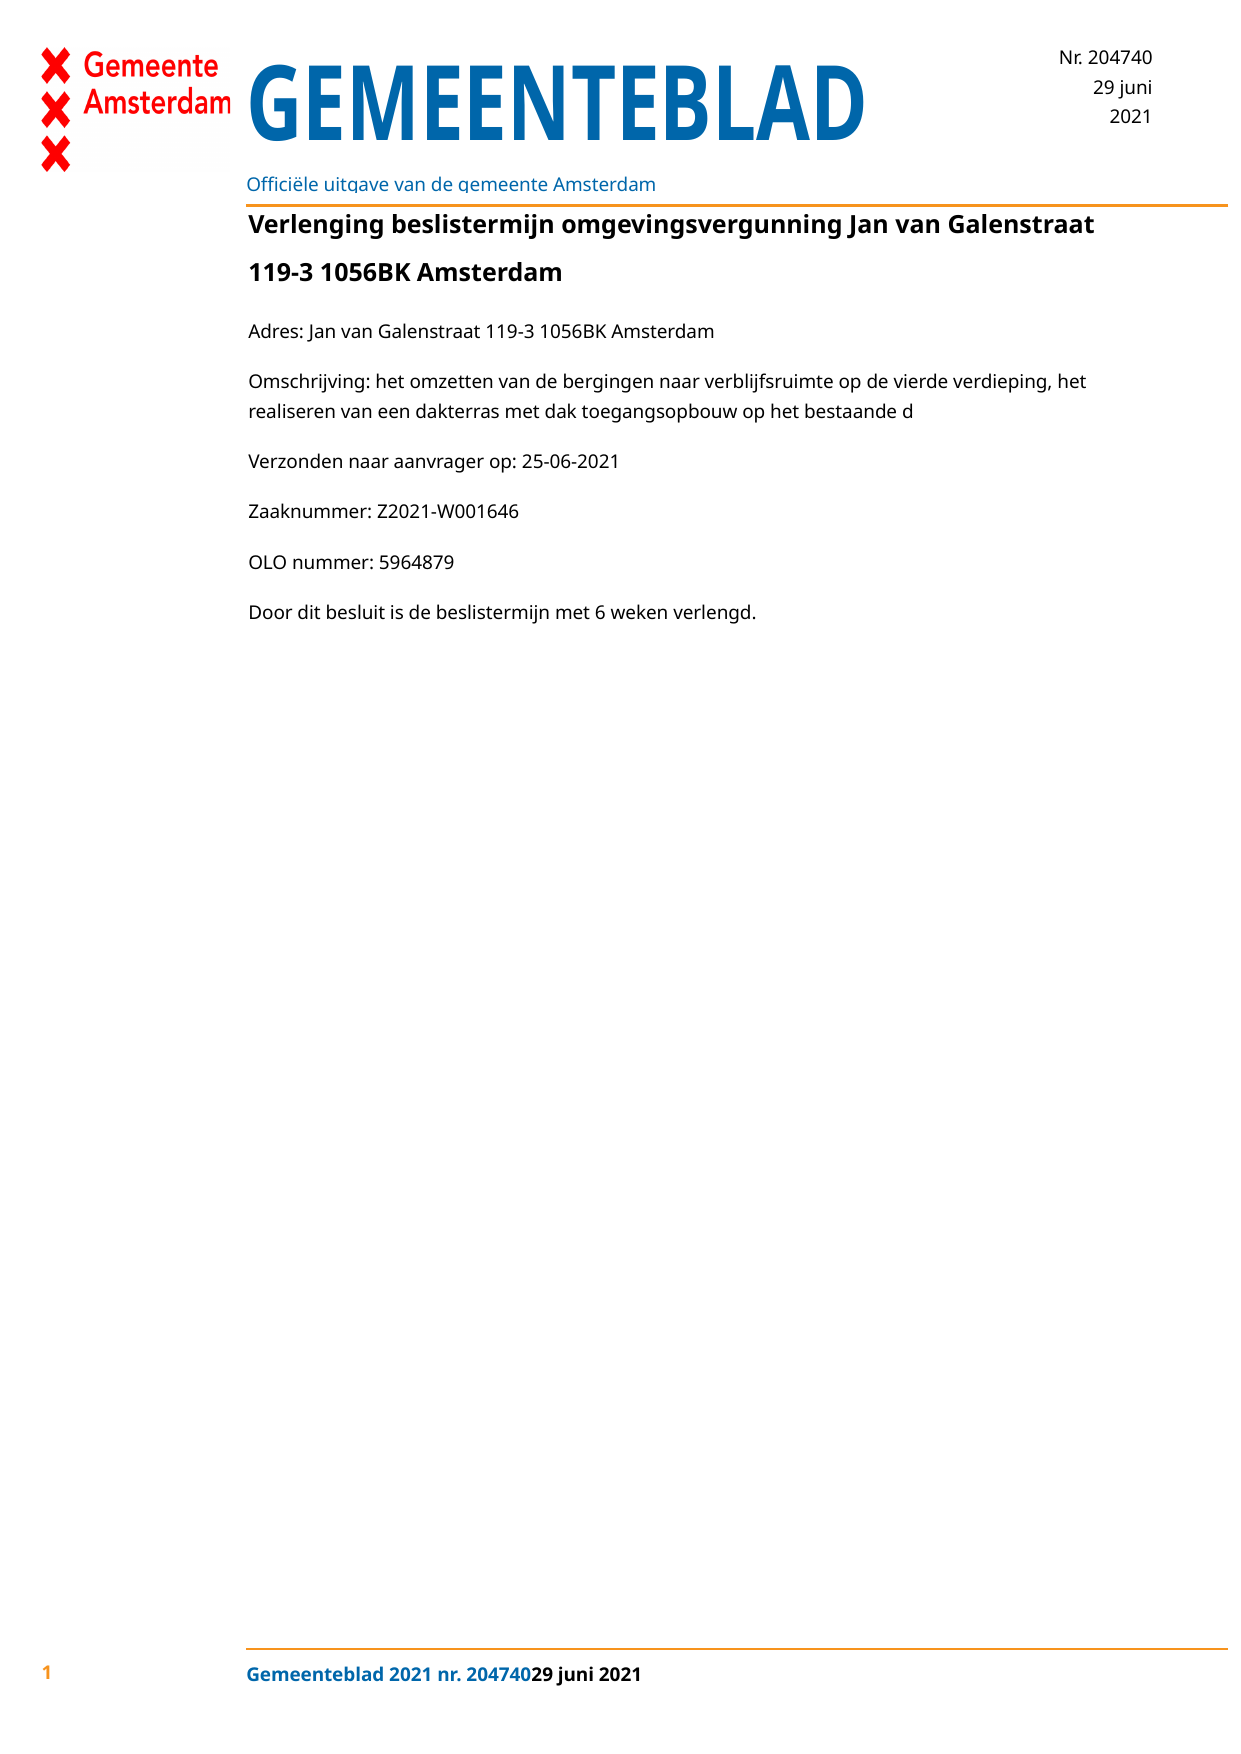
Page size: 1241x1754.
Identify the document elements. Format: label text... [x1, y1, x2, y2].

text Verzonden naar aanvrager op: 25-06-2021 [248, 448, 1152, 474]
picture [41, 47, 231, 172]
text Adres: Jan van Galenstraat 119-3 1056BK Amsterdam [248, 318, 1152, 344]
text Verlenging beslistermijn omgevingsvergunning Jan van Galenstraat 119-3 1056BK Amsterdam [248, 207, 1152, 288]
text Omschrijving: het omzetten van de bergingen naar verblijfsruimte op de vierde verdieping, het realiseren van een dakterras met dak toegangsopbouw op het bestaande d [248, 368, 1152, 424]
text OLO nummer: 5964879 [248, 549, 1152, 575]
text Zaaknummer: Z2021-W001646 [248, 499, 1152, 524]
text Door dit besluit is de beslistermijn met 6 weken verlengd. [248, 599, 1152, 625]
